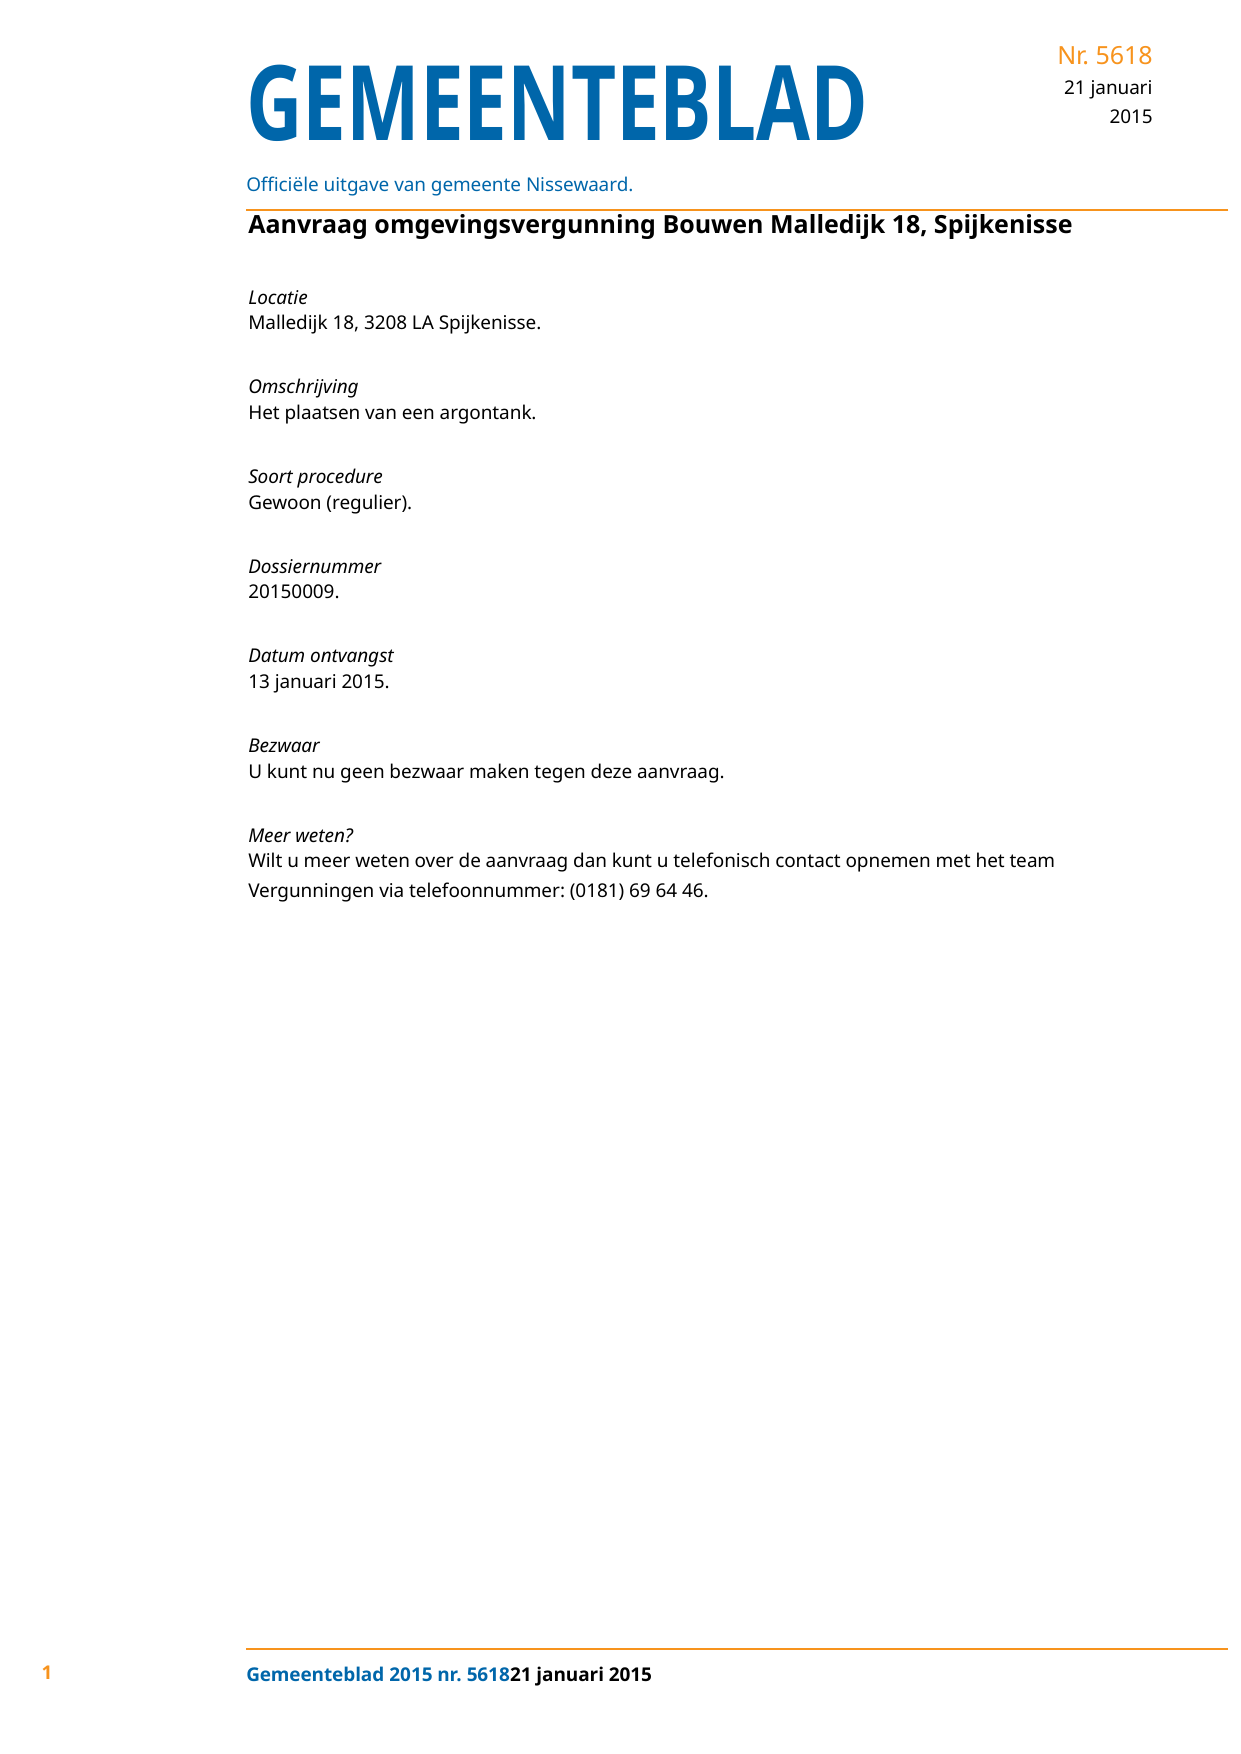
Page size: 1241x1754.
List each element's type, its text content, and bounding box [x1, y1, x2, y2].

text Soort procedure [248, 463, 1152, 489]
text Meer weten? [248, 822, 1152, 848]
text Dossiernummer [248, 553, 1152, 579]
text 13 januari 2015. [248, 668, 1152, 694]
picture [41, 47, 231, 172]
text Malledijk 18, 3208 LA Spijkenisse. [248, 309, 1152, 335]
text Locatie [248, 284, 1152, 309]
text Datum ontvangst [248, 643, 1152, 668]
text Het plaatsen van een argontank. [248, 399, 1152, 425]
text Aanvraag omgevingsvergunning Bouwen Malledijk 18, Spijkenisse [248, 211, 1152, 241]
text Bezwaar [248, 732, 1152, 758]
text 20150009. [248, 579, 1152, 604]
text Gewoon (regulier). [248, 489, 1152, 515]
text Wilt u meer weten over de aanvraag dan kunt u telefonisch contact opnemen met het team Vergunningen via telefoonnummer: (0181) 69 64 46. [248, 848, 1152, 903]
text Omschrijving [248, 373, 1152, 399]
text U kunt nu geen bezwaar maken tegen deze aanvraag. [248, 758, 1152, 784]
